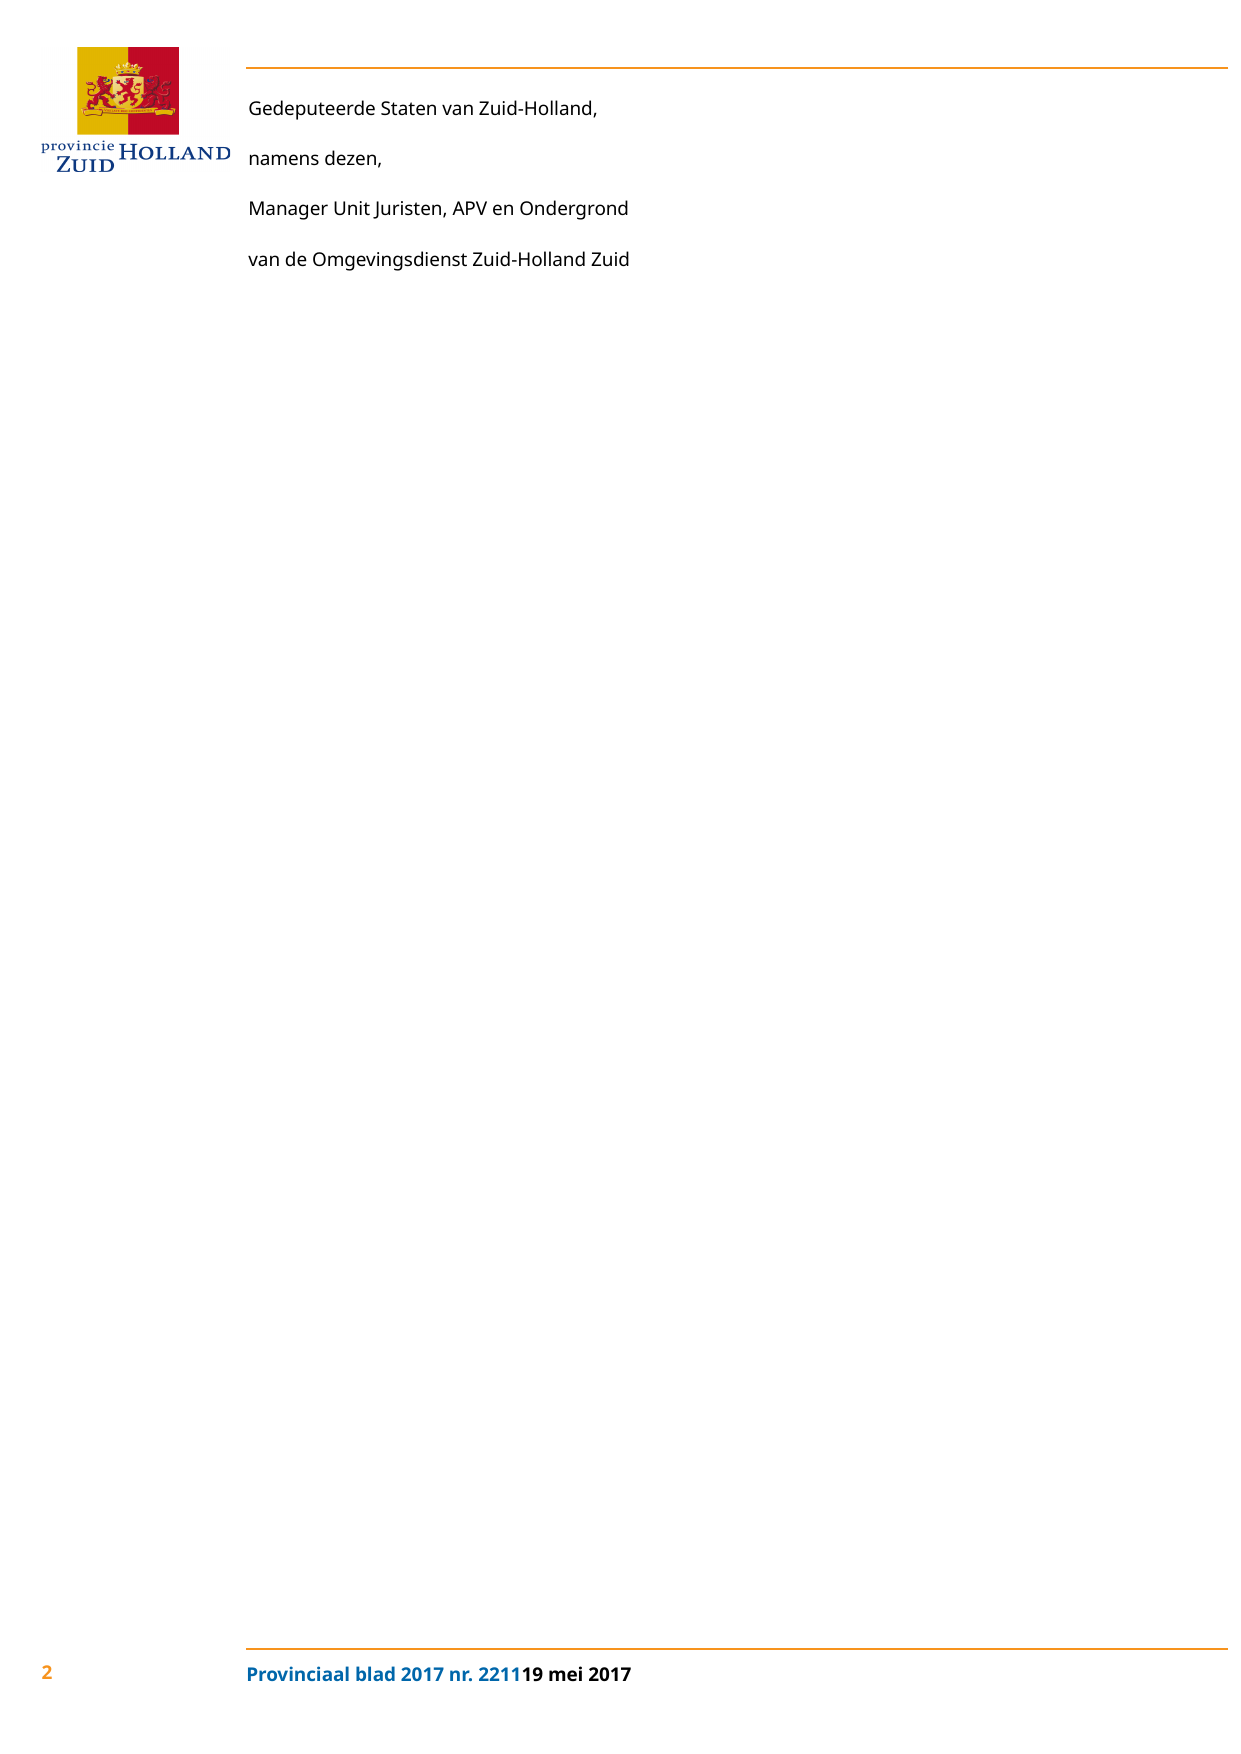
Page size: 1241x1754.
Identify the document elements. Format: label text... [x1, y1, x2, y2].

text van de Omgevingsdienst Zuid-Holland Zuid [248, 246, 1152, 272]
text Manager Unit Juristen, APV en Ondergrond [248, 196, 1152, 221]
text Gedeputeerde Staten van Zuid-Holland, [248, 95, 1152, 121]
picture [41, 47, 231, 172]
text namens dezen, [248, 145, 1152, 171]
